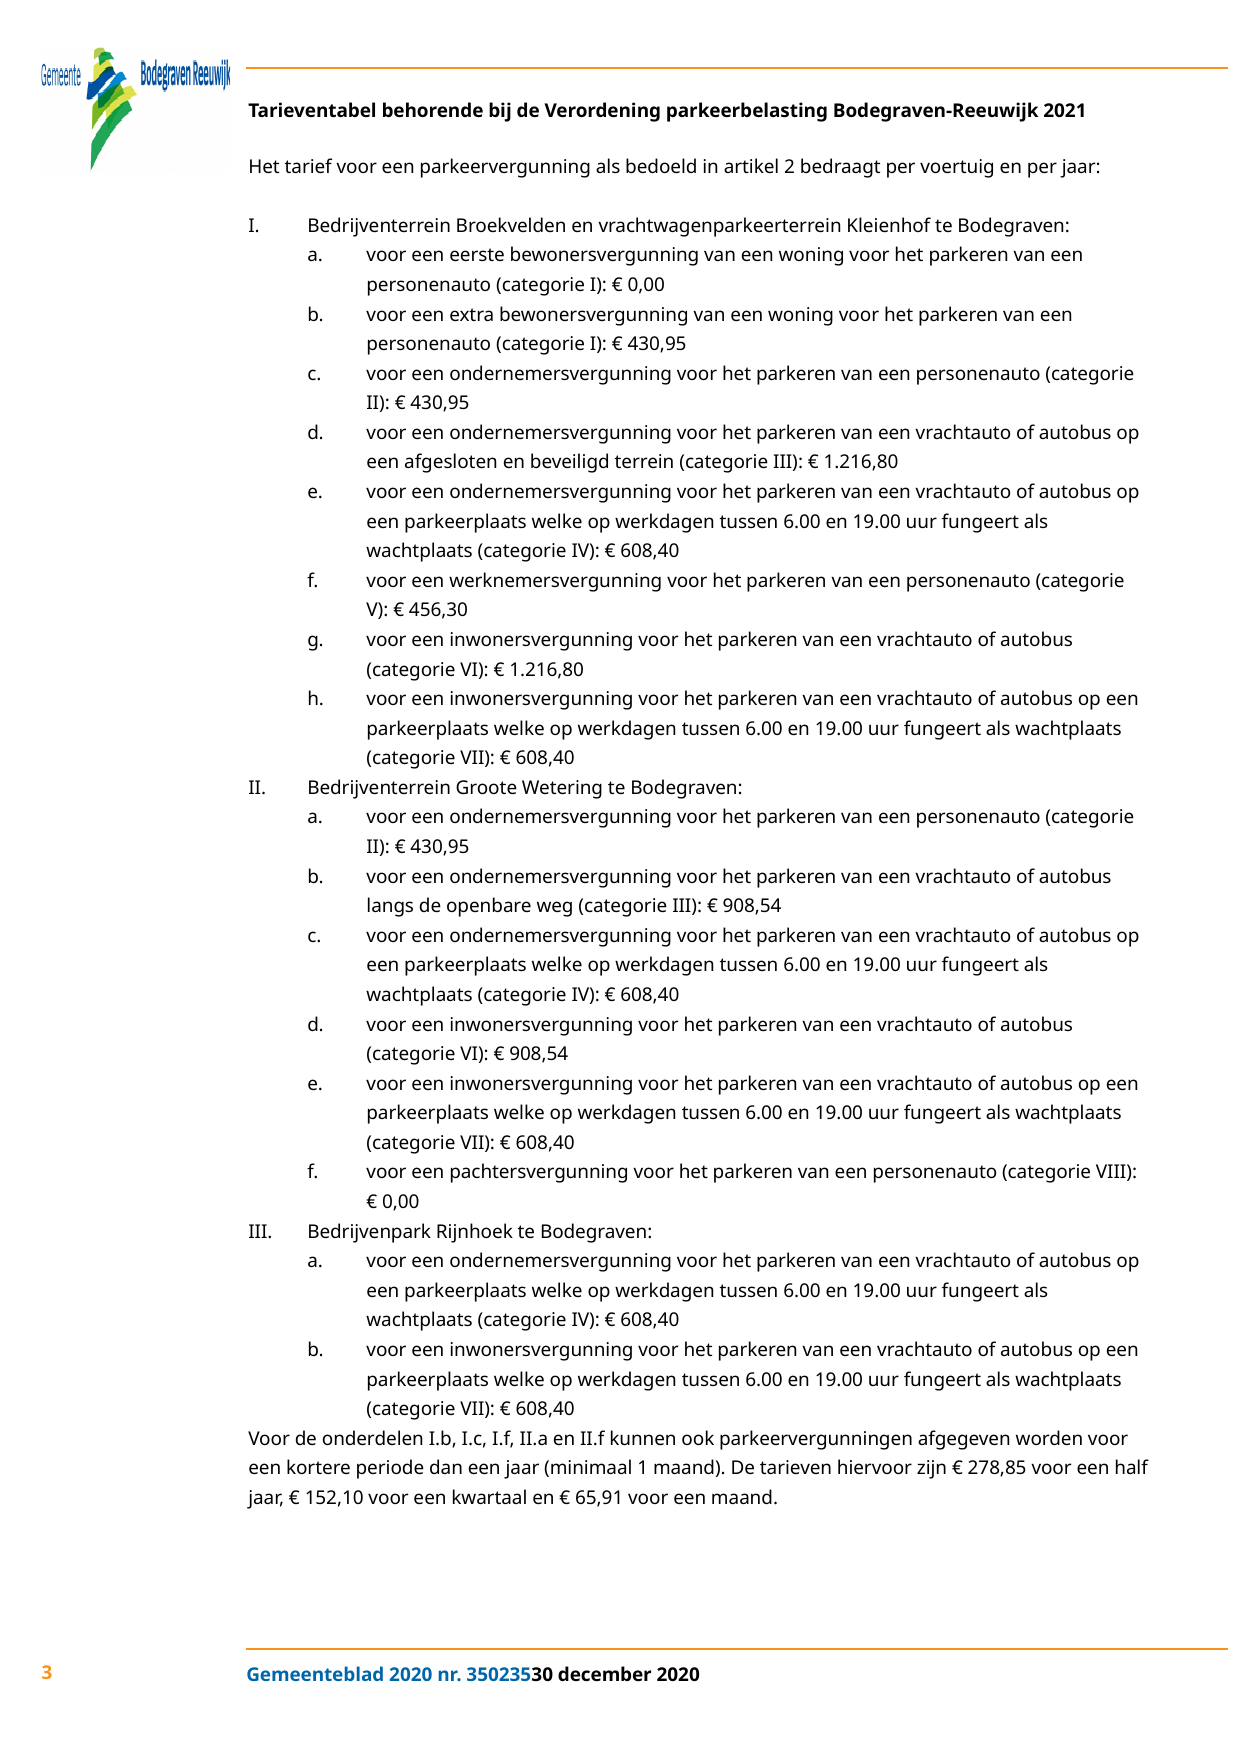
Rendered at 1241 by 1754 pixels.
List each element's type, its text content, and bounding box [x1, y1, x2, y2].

list voor een ondernemersvergunning voor het parkeren van een vrachtauto of autobus langs de openbare weg (categorie III): € 908,54 [307, 863, 1152, 918]
list voor een pachtersvergunning voor het parkeren van een personenauto (categorie VIII): € 0,00 [307, 1159, 1152, 1214]
list voor een ondernemersvergunning voor het parkeren van een vrachtauto of autobus op een parkeerplaats welke op werkdagen tussen 6.00 en 19.00 uur fungeert als wachtplaats (categorie IV): € 608,40 [307, 1247, 1152, 1332]
list voor een inwonersvergunning voor het parkeren van een vrachtauto of autobus (categorie VI): € 908,54 [307, 1011, 1152, 1066]
text Voor de onderdelen I.b, I.c, I.f, II.a en II.f kunnen ook parkeervergunningen afgegeven worden voor een kortere periode dan een jaar (minimaal 1 maand). De tarieven hiervoor zijn € 278,85 voor een half jaar, € 152,10 voor een kwartaal en € 65,91 voor een maand. [248, 1425, 1152, 1510]
list voor een inwonersvergunning voor het parkeren van een vrachtauto of autobus op een parkeerplaats welke op werkdagen tussen 6.00 en 19.00 uur fungeert als wachtplaats (categorie VII): € 608,40 [307, 685, 1152, 770]
list voor een extra bewonersvergunning van een woning voor het parkeren van een personenauto (categorie I): € 430,95 [307, 301, 1152, 356]
list voor een inwonersvergunning voor het parkeren van een vrachtauto of autobus op een parkeerplaats welke op werkdagen tussen 6.00 en 19.00 uur fungeert als wachtplaats (categorie VII): € 608,40 [307, 1336, 1152, 1421]
list Bedrijventerrein Groote Wetering te Bodegraven: [248, 774, 1152, 800]
list voor een inwonersvergunning voor het parkeren van een vrachtauto of autobus (categorie VI): € 1.216,80 [307, 626, 1152, 682]
text Het tarief voor een parkeervergunning als bedoeld in artikel 2 bedraagt per voertuig en per jaar: [248, 153, 1152, 179]
list Bedrijvenpark Rijnhoek te Bodegraven: [248, 1218, 1152, 1244]
list voor een ondernemersvergunning voor het parkeren van een vrachtauto of autobus op een afgesloten en beveiligd terrein (categorie III): € 1.216,80 [307, 419, 1152, 474]
list voor een eerste bewonersvergunning van een woning voor het parkeren van een personenauto (categorie I): € 0,00 [307, 242, 1152, 297]
text Tarieventabel behorende bij de Verordening parkeerbelasting Bodegraven-Reeuwijk 2021 [248, 95, 1152, 123]
list voor een werknemersvergunning voor het parkeren van een personenauto (categorie V): € 456,30 [307, 567, 1152, 622]
list voor een ondernemersvergunning voor het parkeren van een vrachtauto of autobus op een parkeerplaats welke op werkdagen tussen 6.00 en 19.00 uur fungeert als wachtplaats (categorie IV): € 608,40 [307, 922, 1152, 1007]
list voor een inwonersvergunning voor het parkeren van een vrachtauto of autobus op een parkeerplaats welke op werkdagen tussen 6.00 en 19.00 uur fungeert als wachtplaats (categorie VII): € 608,40 [307, 1070, 1152, 1155]
list voor een ondernemersvergunning voor het parkeren van een vrachtauto of autobus op een parkeerplaats welke op werkdagen tussen 6.00 en 19.00 uur fungeert als wachtplaats (categorie IV): € 608,40 [307, 478, 1152, 563]
list voor een ondernemersvergunning voor het parkeren van een personenauto (categorie II): € 430,95 [307, 804, 1152, 859]
list voor een ondernemersvergunning voor het parkeren van een personenauto (categorie II): € 430,95 [307, 360, 1152, 415]
picture [41, 47, 231, 172]
list Bedrijventerrein Broekvelden en vrachtwagenparkeerterrein Kleienhof te Bodegraven: [248, 212, 1152, 238]
